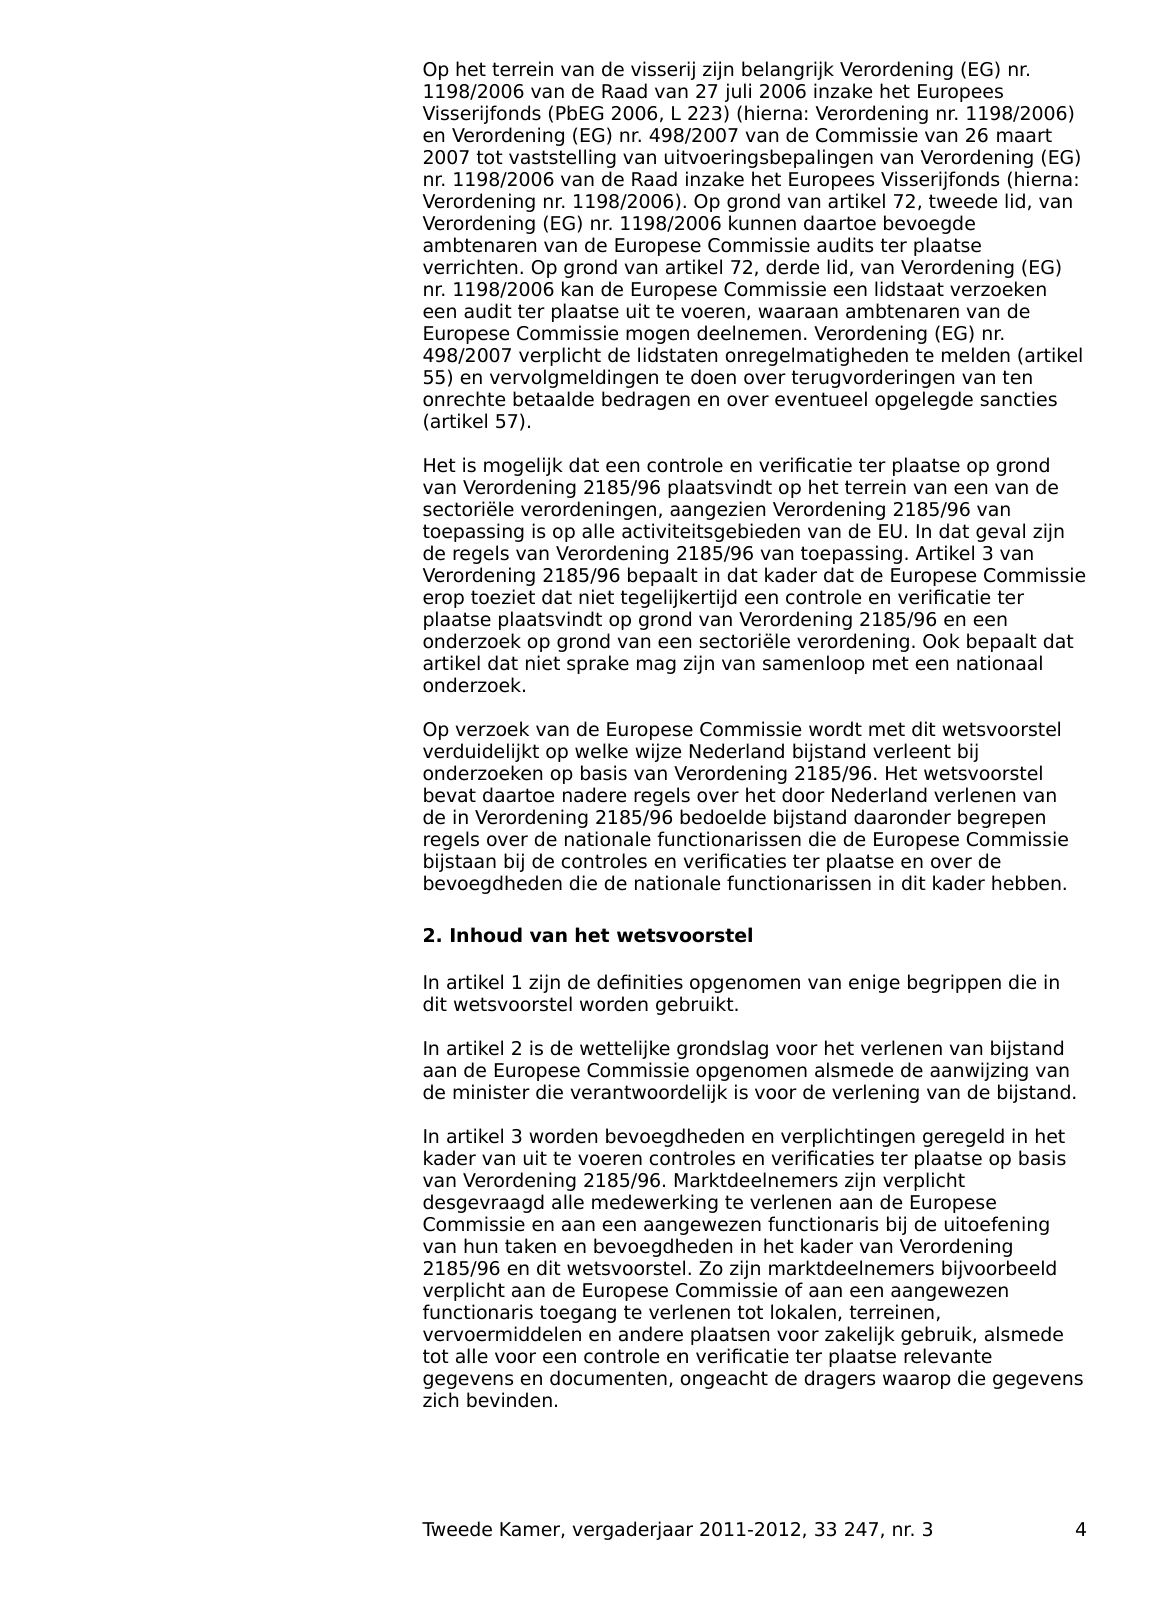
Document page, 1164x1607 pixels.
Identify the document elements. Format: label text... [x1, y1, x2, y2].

text Op verzoek van de Europese Commissie wordt met dit wetsvoorstel verduidelijkt op welke wijze Nederland bijstand verleent bij onderzoeken op basis van Verordening 2185/96. Het wetsvoorstel bevat daartoe nadere regels over het door Nederland verlenen van de in Verordening 2185/96 bedoelde bijstand daaronder begrepen regels over de nationale functionarissen die de Europese Commissie bijstaan bij de controles en verificaties ter plaatse en over de bevoegdheden die de nationale functionarissen in dit kader hebben. [422, 719, 1087, 895]
text In artikel 2 is de wettelijke grondslag voor het verlenen van bijstand aan de Europese Commissie opgenomen alsmede de aanwijzing van de minister die verantwoordelijk is voor de verlening van de bijstand. [422, 1038, 1087, 1104]
subtitle 2. Inhoud van het wetsvoorstel [422, 925, 1087, 947]
text Op het terrein van de visserij zijn belangrijk Verordening (EG) nr. 1198/2006 van de Raad van 27 juli 2006 inzake het Europees Visserijfonds (PbEG 2006, L 223) (hierna: Verordening nr. 1198/2006) en Verordening (EG) nr. 498/2007 van de Commissie van 26 maart 2007 tot vaststelling van uitvoeringsbepalingen van Verordening (EG) nr. 1198/2006 van de Raad inzake het Europees Visserijfonds (hierna: Verordening nr. 1198/2006). Op grond van artikel 72, tweede lid, van Verordening (EG) nr. 1198/2006 kunnen daartoe bevoegde ambtenaren van de Europese Commissie audits ter plaatse verrichten. Op grond van artikel 72, derde lid, van Verordening (EG) nr. 1198/2006 kan de Europese Commissie een lidstaat verzoeken een audit ter plaatse uit te voeren, waaraan ambtenaren van de Europese Commissie mogen deelnemen. Verordening (EG) nr. 498/2007 verplicht de lidstaten onregelmatigheden te melden (artikel 55) en vervolgmeldingen te doen over terugvorderingen van ten onrechte betaalde bedragen en over eventueel opgelegde sancties (artikel 57). [422, 59, 1087, 433]
text Het is mogelijk dat een controle en verificatie ter plaatse op grond van Verordening 2185/96 plaatsvindt op het terrein van een van de sectoriële verordeningen, aangezien Verordening 2185/96 van toepassing is op alle activiteitsgebieden van de EU. In dat geval zijn de regels van Verordening 2185/96 van toepassing. Artikel 3 van Verordening 2185/96 bepaalt in dat kader dat de Europese Commissie erop toeziet dat niet tegelijkertijd een controle en verificatie ter plaatse plaatsvindt op grond van Verordening 2185/96 en een onderzoek op grond van een sectoriële verordening. Ook bepaalt dat artikel dat niet sprake mag zijn van samenloop met een nationaal onderzoek. [422, 455, 1087, 697]
text In artikel 1 zijn de definities opgenomen van enige begrippen die in dit wetsvoorstel worden gebruikt. [422, 972, 1087, 1016]
text In artikel 3 worden bevoegdheden en verplichtingen geregeld in het kader van uit te voeren controles en verificaties ter plaatse op basis van Verordening 2185/96. Marktdeelnemers zijn verplicht desgevraagd alle medewerking te verlenen aan de Europese Commissie en aan een aangewezen functionaris bij de uitoefening van hun taken en bevoegdheden in het kader van Verordening 2185/96 en dit wetsvoorstel. Zo zijn marktdeelnemers bijvoorbeeld verplicht aan de Europese Commissie of aan een aangewezen functionaris toegang te verlenen tot lokalen, terreinen, vervoermiddelen en andere plaatsen voor zakelijk gebruik, alsmede tot alle voor een controle en verificatie ter plaatse relevante gegevens en documenten, ongeacht de dragers waarop die gegevens zich bevinden. [422, 1126, 1087, 1412]
